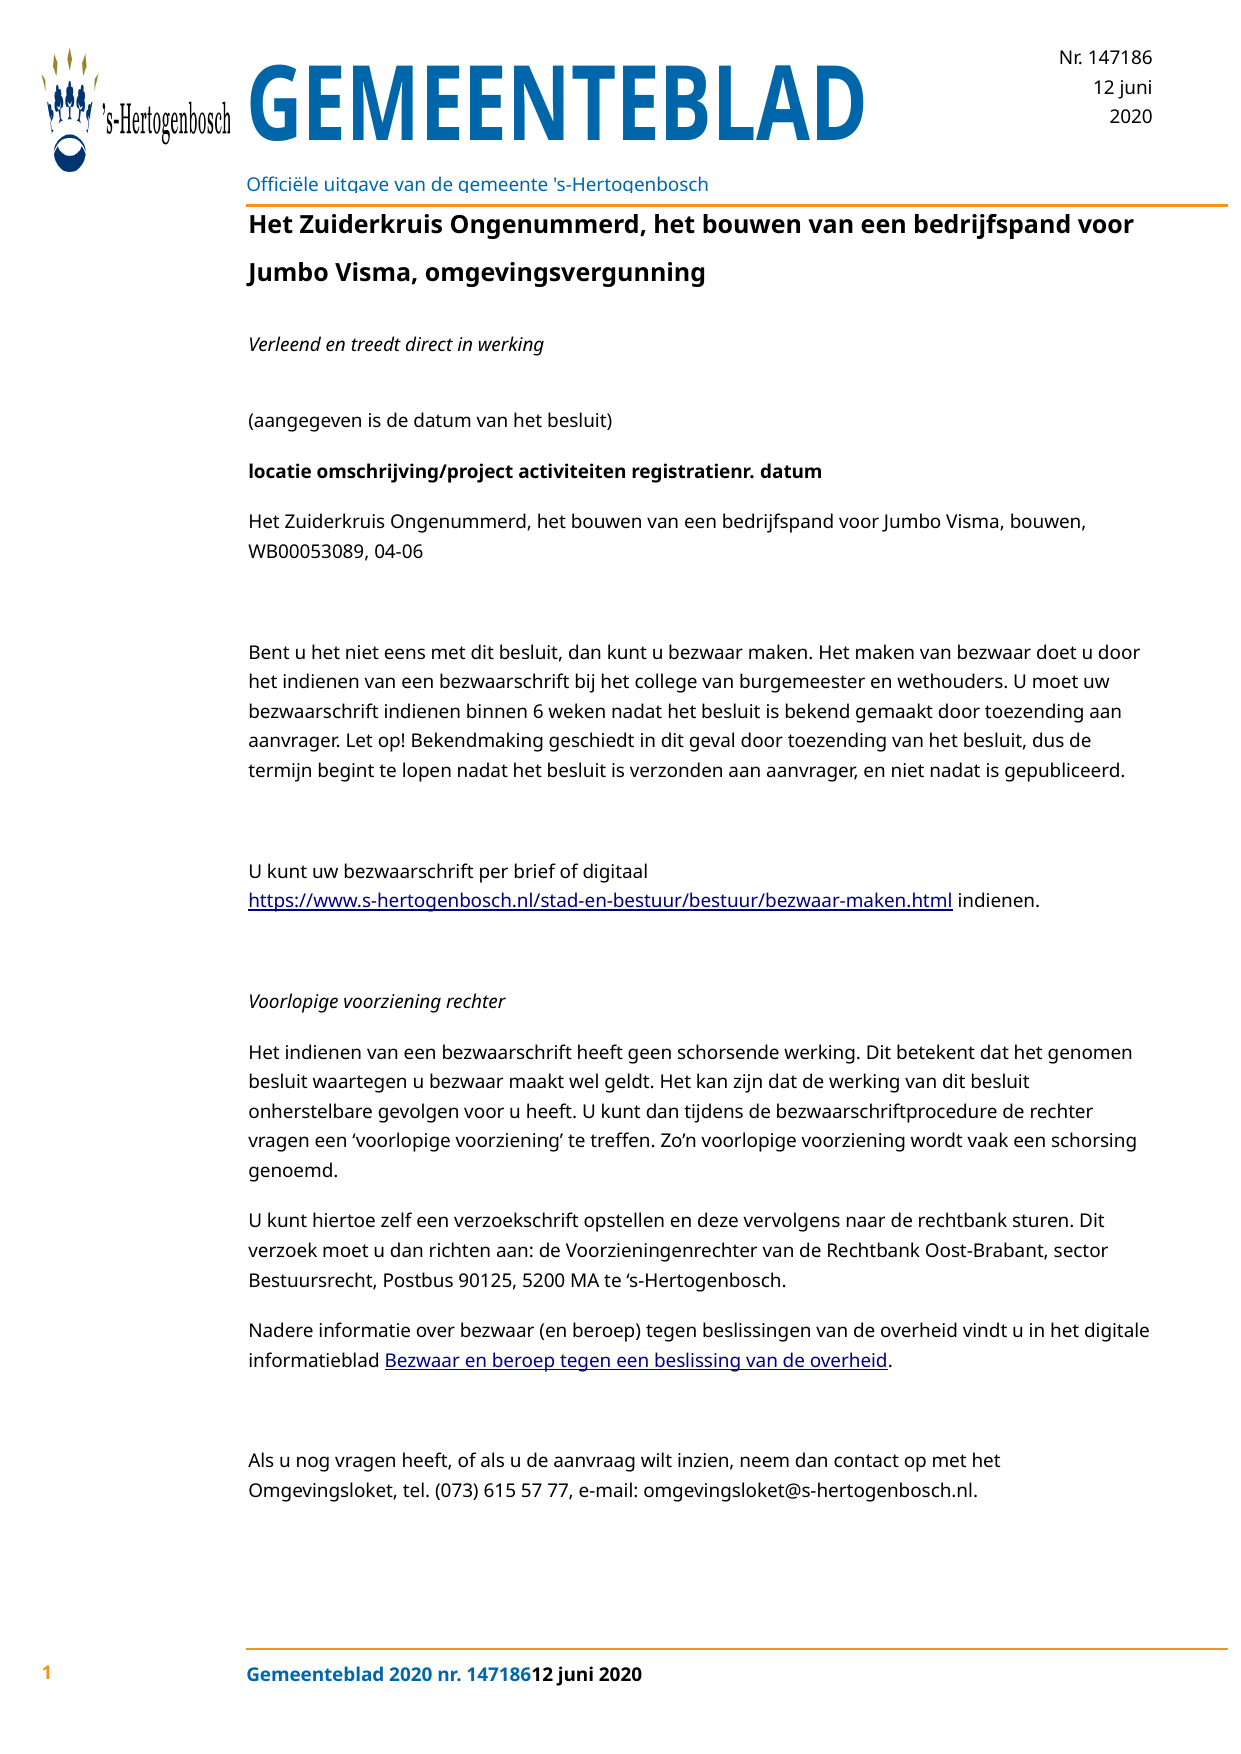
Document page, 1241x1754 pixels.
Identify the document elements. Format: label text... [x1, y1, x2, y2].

text U kunt uw bezwaarschrift per brief of digitaal https://www.s-hertogenbosch.nl/stad-en-bestuur/bestuur/bezwaar-maken.html indienen. [248, 858, 1152, 913]
text Voorlopige voorziening rechter [248, 988, 1152, 1014]
text Het Zuiderkruis Ongenummerd, het bouwen van een bedrijfspand voor Jumbo Visma, bouwen, WB00053089, 04-06 [248, 508, 1152, 564]
text Verleend en treedt direct in werking [248, 331, 1152, 357]
text Als u nog vragen heeft, of als u de aanvraag wilt inzien, neem dan contact op met het Omgevingsloket, tel. (073) 615 57 77, e-mail: omgevingsloket@s-hertogenbosch.nl. [248, 1448, 1152, 1503]
picture [41, 47, 231, 172]
text Het Zuiderkruis Ongenummerd, het bouwen van een bedrijfspand voor Jumbo Visma, omgevingsvergunning [248, 207, 1152, 288]
text Nadere informatie over bezwaar (en beroep) tegen beslissingen van de overheid vindt u in het digitale informatieblad Bezwaar en beroep tegen een beslissing van de overheid. [248, 1317, 1152, 1372]
text Het indienen van een bezwaarschrift heeft geen schorsende werking. Dit betekent dat het genomen besluit waartegen u bezwaar maakt wel geldt. Het kan zijn dat de werking van dit besluit onherstelbare gevolgen voor u heeft. U kunt dan tijdens de bezwaarschriftprocedure de rechter vragen een ‘voorlopige voorziening’ te treffen. Zo’n voorlopige voorziening wordt vaak een schorsing genoemd. [248, 1039, 1152, 1183]
text Bent u het niet eens met dit besluit, dan kunt u bezwaar maken. Het maken van bezwaar doet u door het indienen van een bezwaarschrift bij het college van burgemeester en wethouders. U moet uw bezwaarschrift indienen binnen 6 weken nadat het besluit is bekend gemaakt door toezending aan aanvrager. Let op! Bekendmaking geschiedt in dit geval door toezending van het besluit, dus de termijn begint te lopen nadat het besluit is verzonden aan aanvrager, en niet nadat is gepubliceerd. [248, 639, 1152, 783]
text (aangegeven is de datum van het besluit) [248, 408, 1152, 433]
text locatie omschrijving/project activiteiten registratienr. datum [248, 458, 1152, 484]
text U kunt hiertoe zelf een verzoekschrift opstellen en deze vervolgens naar de rechtbank sturen. Dit verzoek moet u dan richten aan: de Voorzieningenrechter van de Rechtbank Oost-Brabant, sector Bestuursrecht, Postbus 90125, 5200 MA te ‘s-Hertogenbosch. [248, 1208, 1152, 1292]
